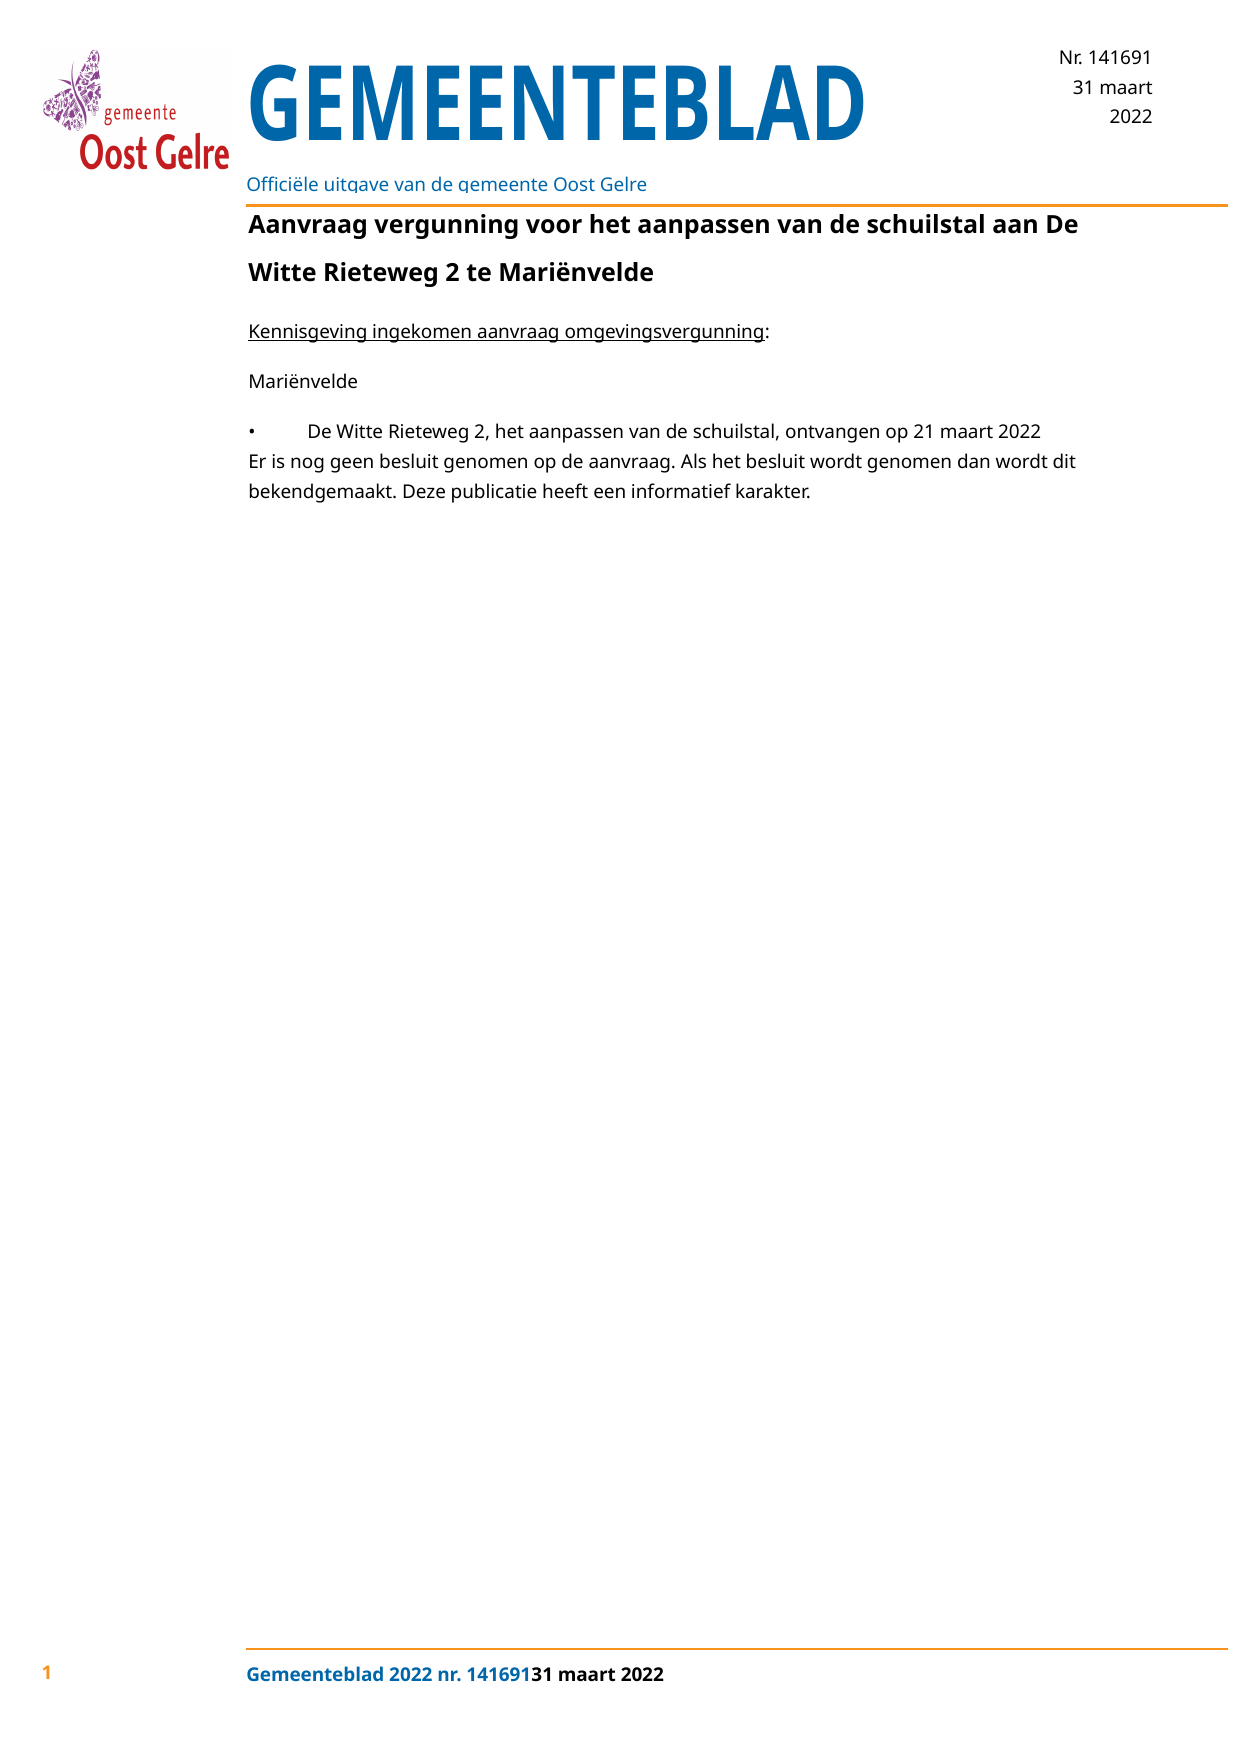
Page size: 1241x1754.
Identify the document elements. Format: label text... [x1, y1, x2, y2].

picture [41, 47, 231, 172]
text Mariënvelde [248, 368, 1152, 394]
text Kennisgeving ingekomen aanvraag omgevingsvergunning: [248, 318, 1152, 344]
text Aanvraag vergunning voor het aanpassen van de schuilstal aan De Witte Rieteweg 2 te Mariënvelde [248, 207, 1152, 288]
text Er is nog geen besluit genomen op de aanvraag. Als het besluit wordt genomen dan wordt dit bekendgemaakt. Deze publicatie heeft een informatief karakter. [248, 448, 1152, 504]
list De Witte Rieteweg 2, het aanpassen van de schuilstal, ontvangen op 21 maart 2022 [248, 419, 1152, 444]
